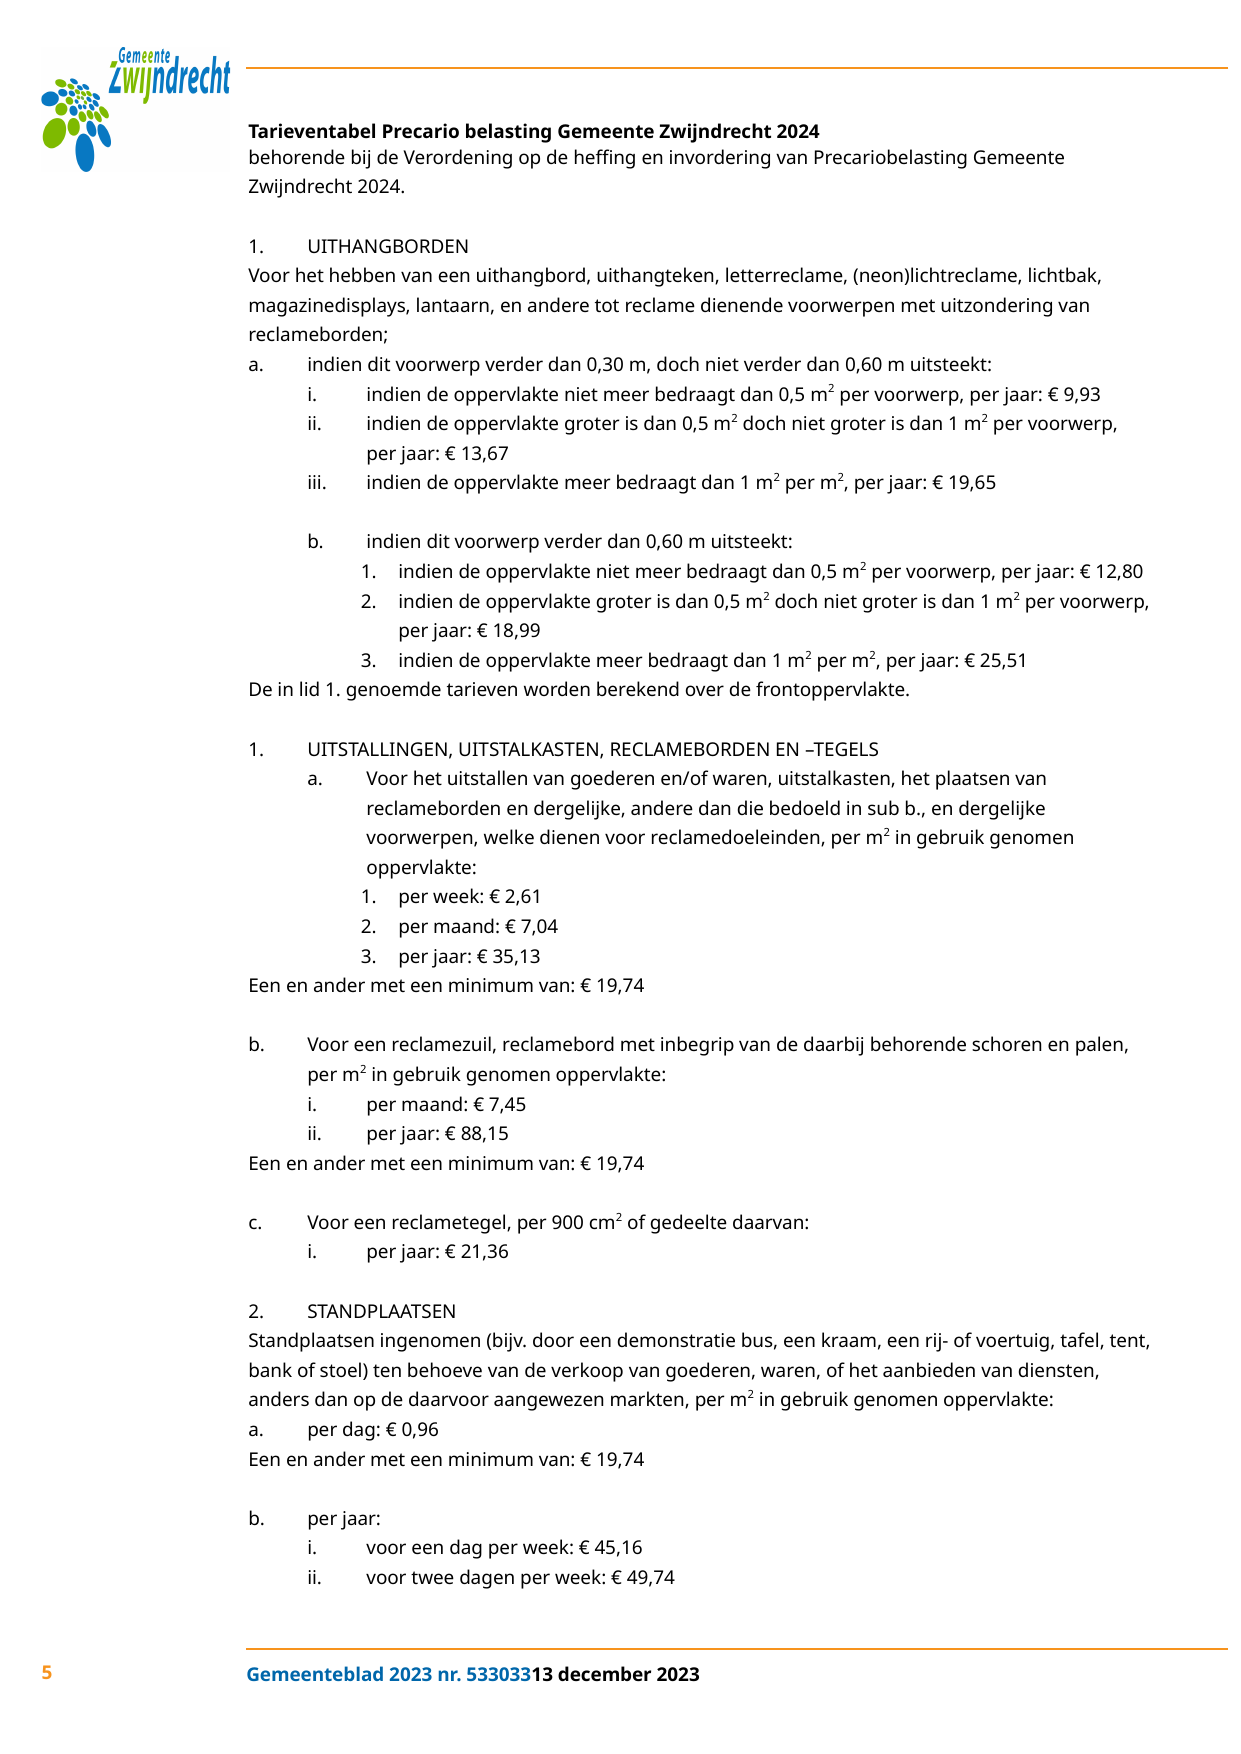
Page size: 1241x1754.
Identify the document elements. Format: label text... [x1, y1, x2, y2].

list per week: € 2,61 [361, 884, 1152, 909]
text De in lid 1. genoemde tarieven worden berekend over de frontoppervlakte. [248, 677, 1152, 702]
list Voor het uitstallen van goederen en/of waren, uitstalkasten, het plaatsen van reclameborden en dergelijke, andere dan die bedoeld in sub b., en dergelijke voorwerpen, welke dienen voor reclamedoeleinden, per m2 in gebruik genomen oppervlakte: [307, 765, 1152, 880]
list voor een dag per week: € 45,16 [307, 1534, 1152, 1560]
text Een en ander met een minimum van: € 19,74 [248, 972, 1152, 998]
list per maand: € 7,04 [361, 913, 1152, 939]
text Een en ander met een minimum van: € 19,74 [248, 1150, 1152, 1176]
text Een en ander met een minimum van: € 19,74 [248, 1446, 1152, 1472]
list per maand: € 7,45 [307, 1091, 1152, 1117]
text Standplaatsen ingenomen (bijv. door een demonstratie bus, een kraam, een rij- of voertuig, tafel, tent, bank of stoel) ten behoeve van de verkoop van goederen, waren, of het aanbieden van diensten, anders dan op de daarvoor aangewezen markten, per m2 in gebruik genomen oppervlakte: [248, 1327, 1152, 1412]
list per jaar: € 88,15 [307, 1120, 1152, 1146]
list STANDPLAATSEN [248, 1298, 1152, 1324]
list indien de oppervlakte groter is dan 0,5 m2 doch niet groter is dan 1 m2 per voorwerp, per jaar: € 18,99 [361, 588, 1152, 643]
text Tarieventabel Precario belasting Gemeente Zwijndrecht 2024 [248, 116, 1152, 144]
list UITHANGBORDEN [248, 233, 1152, 259]
text behorende bij de Verordening op de heffing en invordering van Precariobelasting Gemeente Zwijndrecht 2024. [248, 144, 1152, 199]
list indien de oppervlakte groter is dan 0,5 m2 doch niet groter is dan 1 m2 per voorwerp, per jaar: € 13,67 [307, 410, 1152, 466]
list indien de oppervlakte niet meer bedraagt dan 0,5 m2 per voorwerp, per jaar: € 9,93 [307, 381, 1152, 407]
picture [41, 47, 231, 172]
list per jaar: € 35,13 [361, 943, 1152, 969]
list Voor een reclamezuil, reclamebord met inbegrip van de daarbij behorende schoren en palen, per m2 in gebruik genomen oppervlakte: [248, 1032, 1152, 1087]
list indien dit voorwerp verder dan 0,60 m uitsteekt: [307, 529, 1152, 554]
list per jaar: € 21,36 [307, 1239, 1152, 1264]
list UITSTALLINGEN, UITSTALKASTEN, RECLAMEBORDEN EN –TEGELS [248, 736, 1152, 762]
list per jaar: [248, 1505, 1152, 1531]
list Voor een reclametegel, per 900 cm2 of gedeelte daarvan: [248, 1209, 1152, 1235]
list indien dit voorwerp verder dan 0,30 m, doch niet verder dan 0,60 m uitsteekt: [248, 351, 1152, 377]
text Voor het hebben van een uithangbord, uithangteken, letterreclame, (neon)lichtreclame, lichtbak, magazinedisplays, lantaarn, en andere tot reclame dienende voorwerpen met uitzondering van reclameborden; [248, 262, 1152, 347]
list per dag: € 0,96 [248, 1416, 1152, 1442]
list voor twee dagen per week: € 49,74 [307, 1564, 1152, 1590]
list indien de oppervlakte meer bedraagt dan 1 m2 per m2, per jaar: € 19,65 [307, 469, 1152, 495]
list indien de oppervlakte niet meer bedraagt dan 0,5 m2 per voorwerp, per jaar: € 12,80 [361, 558, 1152, 584]
list indien de oppervlakte meer bedraagt dan 1 m2 per m2, per jaar: € 25,51 [361, 647, 1152, 673]
